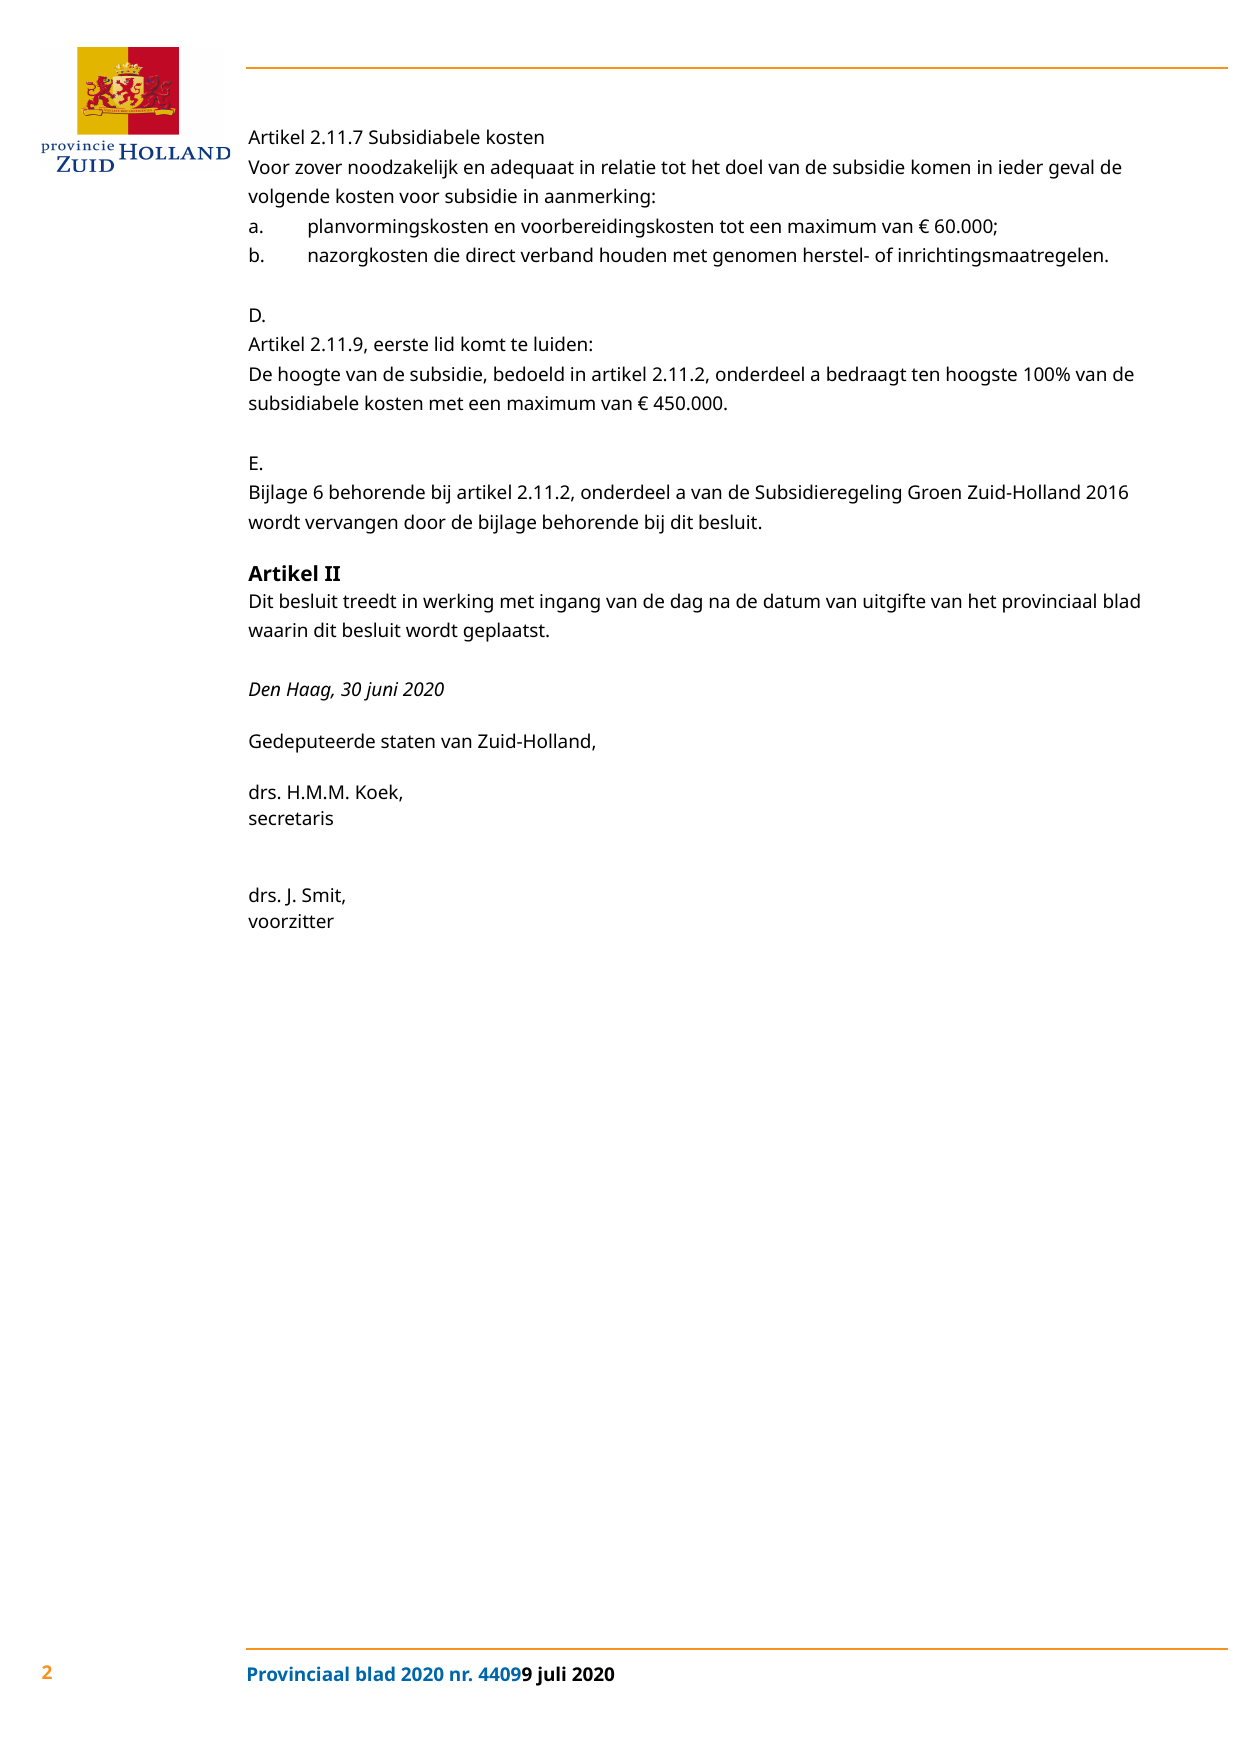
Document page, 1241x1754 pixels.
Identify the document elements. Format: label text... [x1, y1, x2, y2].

text Artikel 2.11.9, eerste lid komt te luiden: [248, 331, 1152, 357]
list planvormingskosten en voorbereidingskosten tot een maximum van € 60.000; [248, 213, 1152, 239]
list nazorgkosten die direct verband houden met genomen herstel- of inrichtingsmaatregelen. [248, 243, 1152, 268]
picture [41, 47, 231, 172]
text Den Haag, 30 juni 2020 [248, 677, 1152, 702]
text De hoogte van de subsidie, bedoeld in artikel 2.11.2, onderdeel a bedraagt ten hoogste 100% van de subsidiabele kosten met een maximum van € 450.000. [248, 361, 1152, 416]
text drs. J. Smit, [248, 882, 1152, 908]
text voorzitter [248, 908, 1152, 934]
text Gedeputeerde staten van Zuid-Holland, [248, 728, 1152, 754]
text Dit besluit treedt in werking met ingang van de dag na de datum van uitgifte van het provinciaal blad waarin dit besluit wordt geplaatst. [248, 588, 1152, 643]
text D. [248, 302, 1152, 328]
text secretaris [248, 805, 1152, 831]
text Bijlage 6 behorende bij artikel 2.11.2, onderdeel a van de Subsidieregeling Groen Zuid-Holland 2016 wordt vervangen door de bijlage behorende bij dit besluit. [248, 479, 1152, 535]
text Artikel II [248, 559, 1152, 588]
text E. [248, 450, 1152, 476]
text drs. H.M.M. Koek, [248, 779, 1152, 805]
text Artikel 2.11.7 Subsidiabele kosten [248, 124, 1152, 150]
text Voor zover noodzakelijk en adequaat in relatie tot het doel van de subsidie komen in ieder geval de volgende kosten voor subsidie in aanmerking: [248, 154, 1152, 209]
